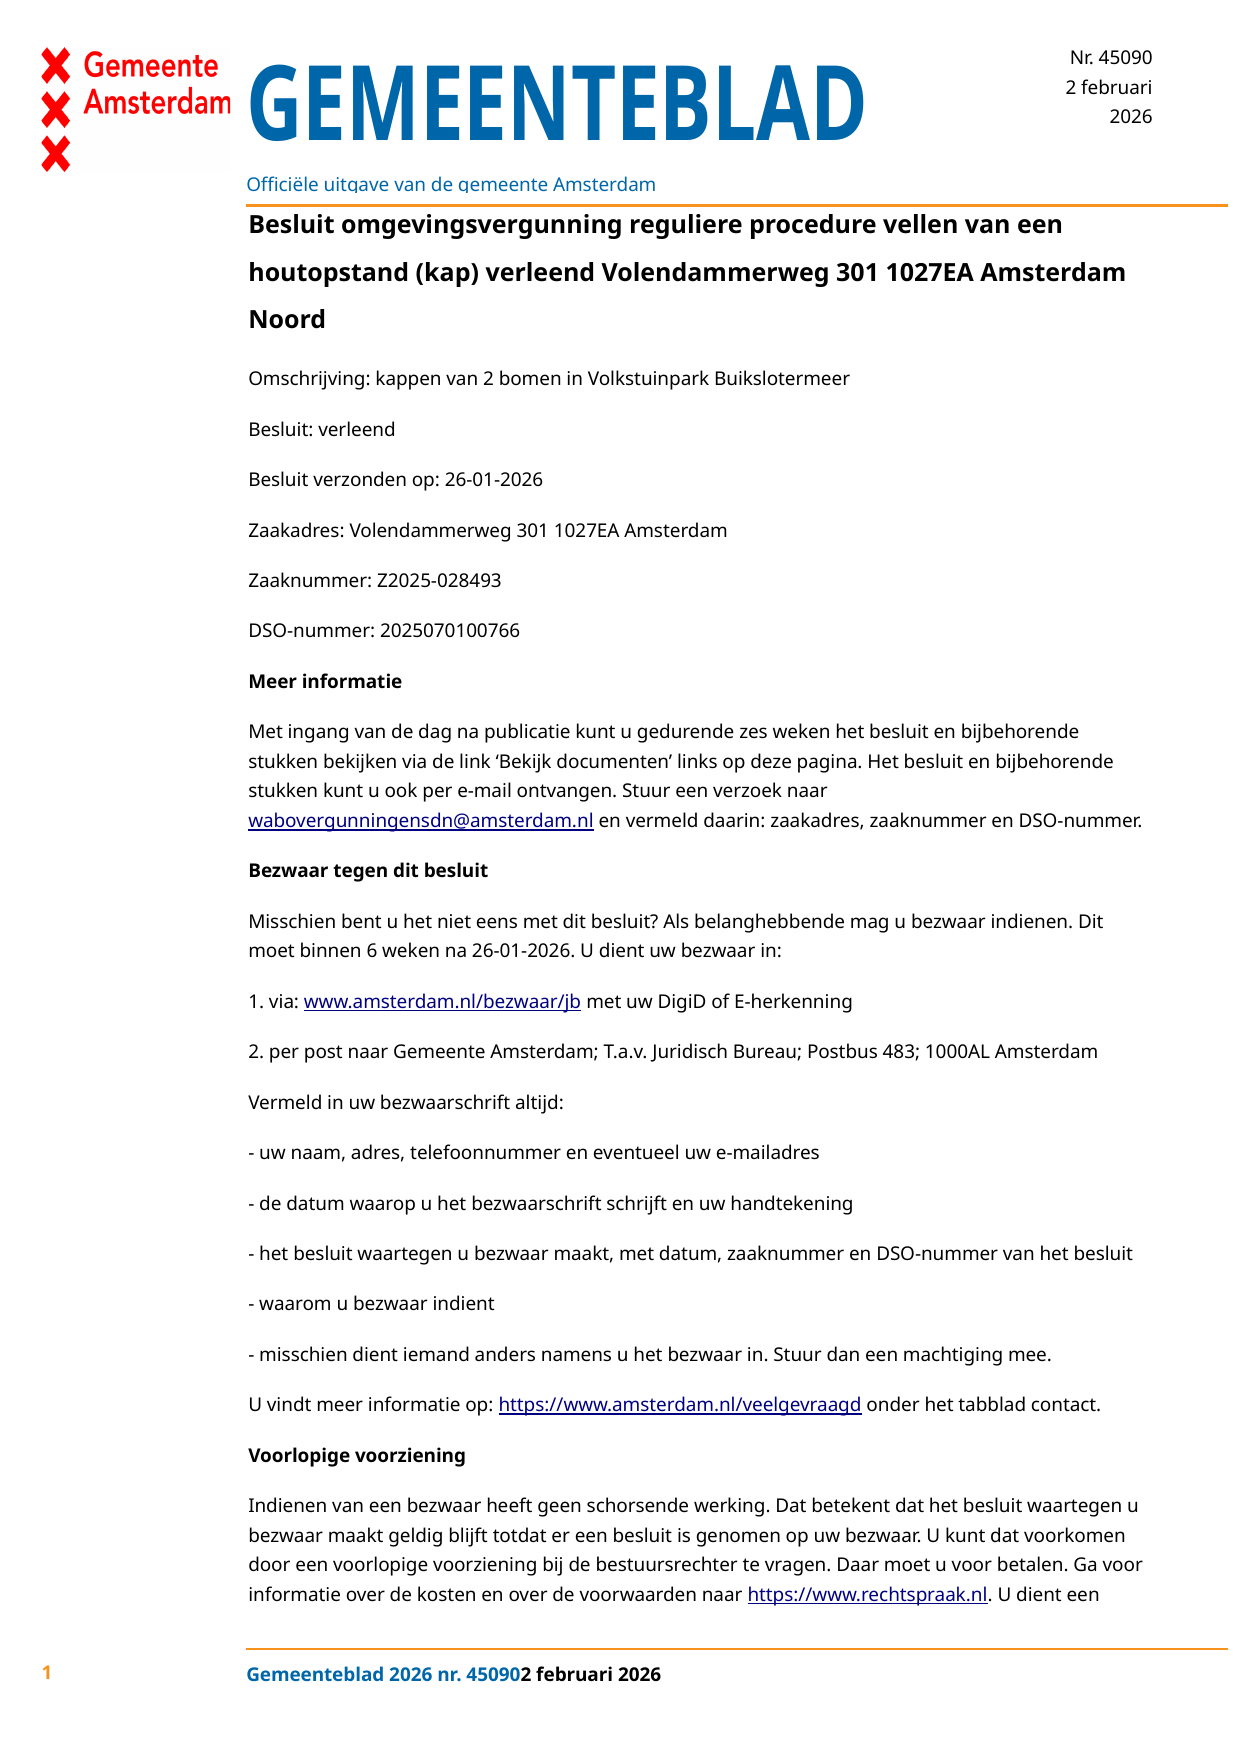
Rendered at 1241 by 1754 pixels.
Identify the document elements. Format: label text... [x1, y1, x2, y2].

text Besluit: verleend [248, 416, 1152, 442]
text Bezwaar tegen dit besluit [248, 858, 1152, 883]
text U vindt meer informatie op: https://www.amsterdam.nl/veelgevraagd onder het tabblad contact. [248, 1391, 1152, 1417]
text Met ingang van de dag na publicatie kunt u gedurende zes weken het besluit en bijbehorende stukken bekijken via de link ‘Bekijk documenten’ links op deze pagina. Het besluit en bijbehorende stukken kunt u ook per e-mail ontvangen. Stuur een verzoek naar wabovergunningensdn@amsterdam.nl en vermeld daarin: zaakadres, zaaknummer en DSO-nummer. [248, 718, 1152, 833]
text Misschien bent u het niet eens met dit besluit? Als belanghebbende mag u bezwaar indienen. Dit moet binnen 6 weken na 26-01-2026. U dient uw bezwaar in: [248, 908, 1152, 963]
text - waarom u bezwaar indient [248, 1291, 1152, 1316]
text Voorlopige voorziening [248, 1442, 1152, 1467]
picture [41, 47, 231, 172]
text Besluit omgevingsvergunning reguliere procedure vellen van een houtopstand (kap) verleend Volendammerweg 301 1027EA Amsterdam Noord [248, 207, 1152, 336]
text - de datum waarop u het bezwaarschrift schrijft en uw handtekening [248, 1190, 1152, 1215]
text DSO-nummer: 2025070100766 [248, 618, 1152, 643]
text Omschrijving: kappen van 2 bomen in Volkstuinpark Buikslotermeer [248, 366, 1152, 391]
text - uw naam, adres, telefoonnummer en eventueel uw e-mailadres [248, 1139, 1152, 1165]
text Indienen van een bezwaar heeft geen schorsende werking. Dat betekent dat het besluit waartegen u bezwaar maakt geldig blijft totdat er een besluit is genomen op uw bezwaar. U kunt dat voorkomen door een voorlopige voorziening bij de bestuursrechter te vragen. Daar moet u voor betalen. Ga voor informatie over de kosten en over de voorwaarden naar https://www.rechtspraak.nl. U dient een [248, 1492, 1152, 1607]
text Vermeld in uw bezwaarschrift altijd: [248, 1089, 1152, 1114]
text Zaakadres: Volendammerweg 301 1027EA Amsterdam [248, 517, 1152, 542]
text Meer informatie [248, 668, 1152, 694]
text Zaaknummer: Z2025-028493 [248, 567, 1152, 593]
text - misschien dient iemand anders namens u het bezwaar in. Stuur dan een machtiging mee. [248, 1341, 1152, 1367]
text - het besluit waartegen u bezwaar maakt, met datum, zaaknummer en DSO-nummer van het besluit [248, 1240, 1152, 1266]
text Besluit verzonden op: 26-01-2026 [248, 466, 1152, 492]
text 1. via: www.amsterdam.nl/bezwaar/jb met uw DigiD of E-herkenning [248, 988, 1152, 1014]
text 2. per post naar Gemeente Amsterdam; T.a.v. Juridisch Bureau; Postbus 483; 1000AL Amsterdam [248, 1038, 1152, 1064]
